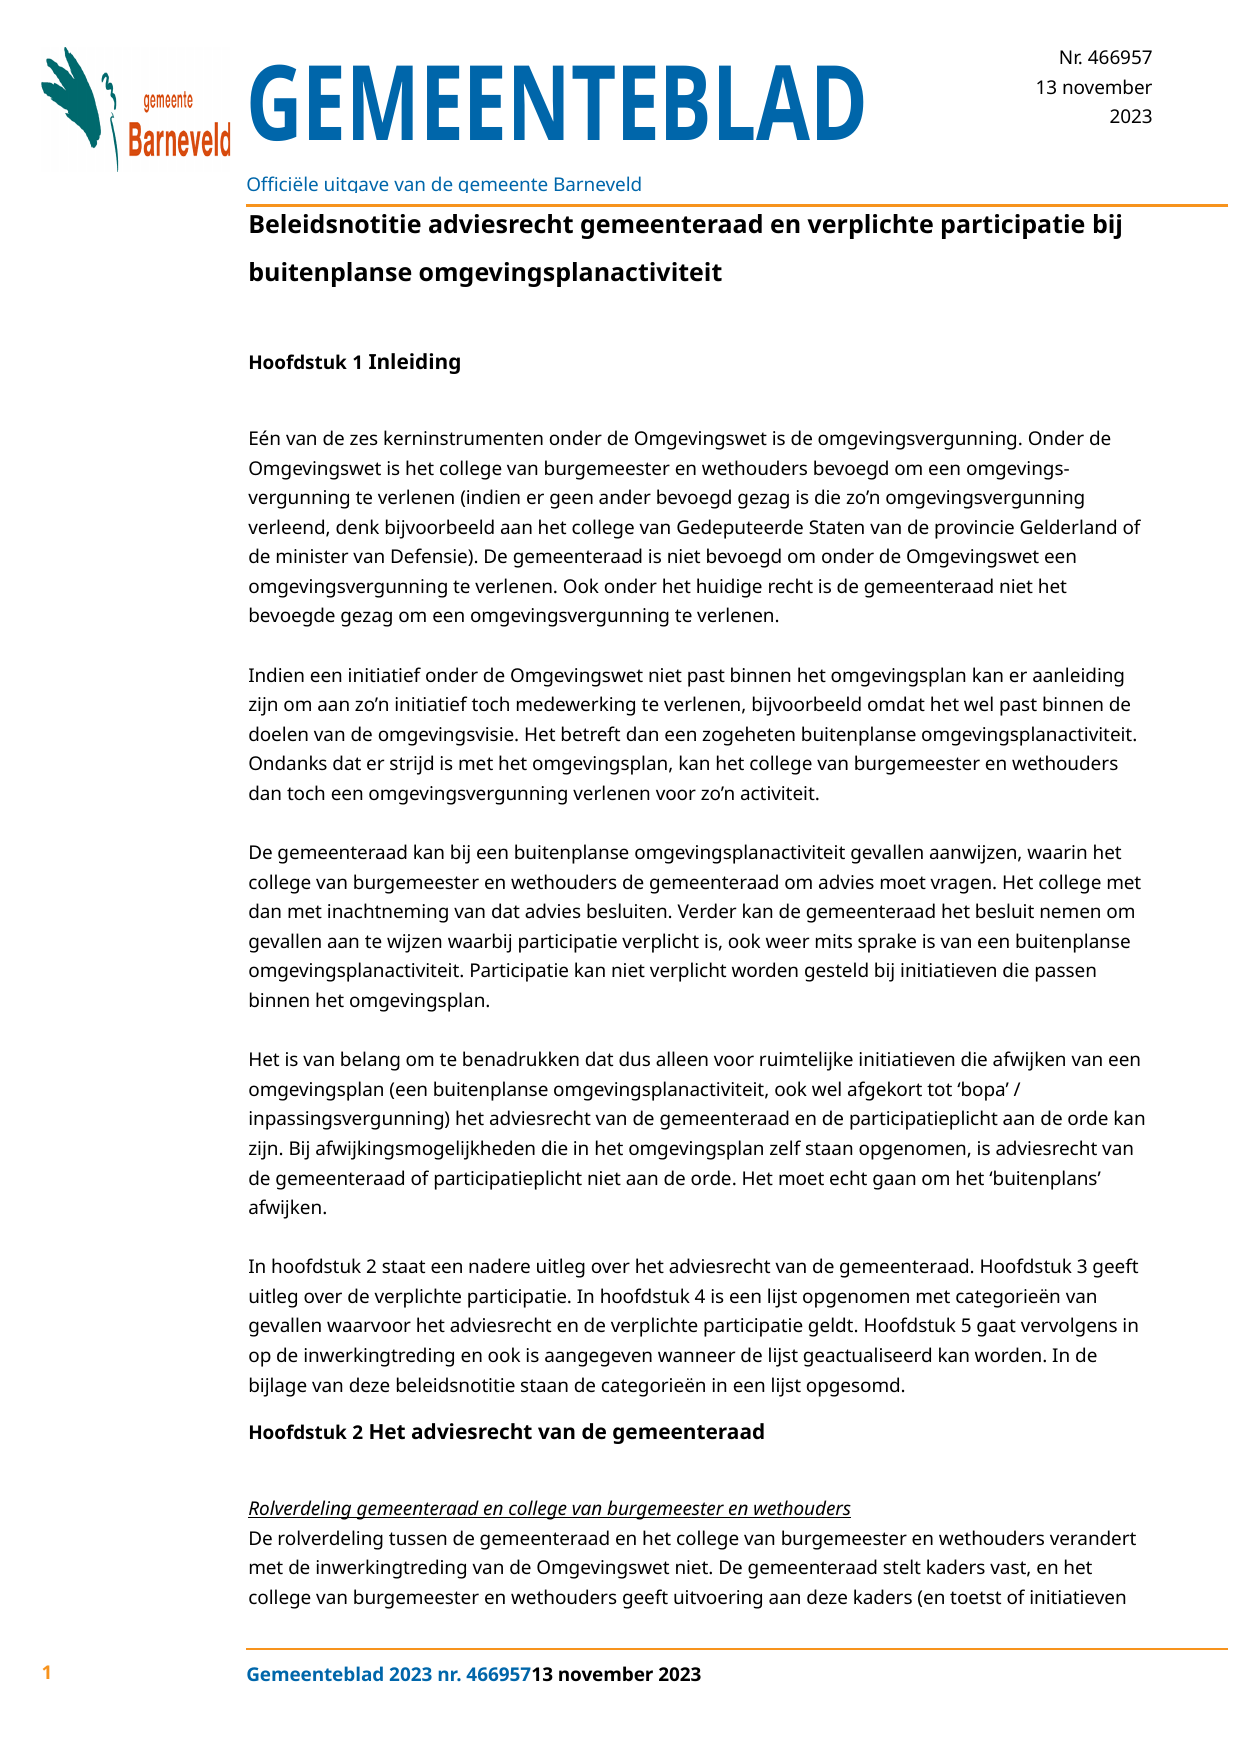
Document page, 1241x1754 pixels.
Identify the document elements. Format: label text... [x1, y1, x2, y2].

text Indien een initiatief onder de Omgevingswet niet past binnen het omgevingsplan kan er aanleiding zijn om aan zo’n initiatief toch medewerking te verlenen, bijvoorbeeld omdat het wel past binnen de doelen van de omgevingsvisie. Het betreft dan een zogeheten buitenplanse omgevingsplanactiviteit. Ondanks dat er strijd is met het omgevingsplan, kan het college van burgemeester en wethouders dan toch een omgevingsvergunning verlenen voor zo’n activiteit. [248, 662, 1152, 806]
text Rolverdeling gemeenteraad en college van burgemeester en wethouders [248, 1495, 1152, 1521]
text De rolverdeling tussen de gemeenteraad en het college van burgemeester en wethouders verandert met de inwerkingtreding van de Omgevingswet niet. De gemeenteraad stelt kaders vast, en het college van burgemeester en wethouders geeft uitvoering aan deze kaders (en toetst of initiatieven [248, 1525, 1152, 1610]
text In hoofdstuk 2 staat een nadere uitleg over het adviesrecht van de gemeenteraad. Hoofdstuk 3 geeft uitleg over de verplichte participatie. In hoofdstuk 4 is een lijst opgenomen met categorieën van gevallen waarvoor het adviesrecht en de verplichte participatie geldt. Hoofdstuk 5 gaat vervolgens in op de inwerkingtreding en ook is aangegeven wanneer de lijst geactualiseerd kan worden. In de bijlage van deze beleidsnotitie staan de categorieën in een lijst opgesomd. [248, 1253, 1152, 1398]
text De gemeenteraad kan bij een buitenplanse omgevingsplanactiviteit gevallen aanwijzen, waarin het college van burgemeester en wethouders de gemeenteraad om advies moet vragen. Het college met dan met inachtneming van dat advies besluiten. Verder kan de gemeenteraad het besluit nemen om gevallen aan te wijzen waarbij participatie verplicht is, ook weer mits sprake is van een buitenplanse omgevingsplanactiviteit. Participatie kan niet verplicht worden gesteld bij initiatieven die passen binnen het omgevingsplan. [248, 839, 1152, 1013]
picture [41, 47, 231, 172]
text Beleidsnotitie adviesrecht gemeenteraad en verplichte participatie bij buitenplanse omgevingsplanactiviteit [248, 207, 1152, 288]
text Eén van de zes kerninstrumenten onder de Omgevingswet is de omgevingsvergunning. Onder de Omgevingswet is het college van burgemeester en wethouders bevoegd om een omgevings-vergunning te verlenen (indien er geen ander bevoegd gezag is die zo’n omgevingsvergunning verleend, denk bijvoorbeeld aan het college van Gedeputeerde Staten van de provincie Gelderland of de minister van Defensie). De gemeenteraad is niet bevoegd om onder de Omgevingswet een omgevingsvergunning te verlenen. Ook onder het huidige recht is de gemeenteraad niet het bevoegde gezag om een omgevingsvergunning te verlenen. [248, 425, 1152, 628]
text Het is van belang om te benadrukken dat dus alleen voor ruimtelijke initiatieven die afwijken van een omgevingsplan (een buitenplanse omgevingsplanactiviteit, ook wel afgekort tot ‘bopa’ / inpassingsvergunning) het adviesrecht van de gemeenteraad en de participatieplicht aan de orde kan zijn. Bij afwijkingsmogelijkheden die in het omgevingsplan zelf staan opgenomen, is adviesrecht van de gemeenteraad of participatieplicht niet aan de orde. Het moet echt gaan om het ‘buitenplans’ afwijken. [248, 1046, 1152, 1220]
text Hoofdstuk 2 Het adviesrecht van de gemeenteraad [248, 1417, 1152, 1446]
text Hoofdstuk 1 Inleiding [248, 347, 1152, 376]
